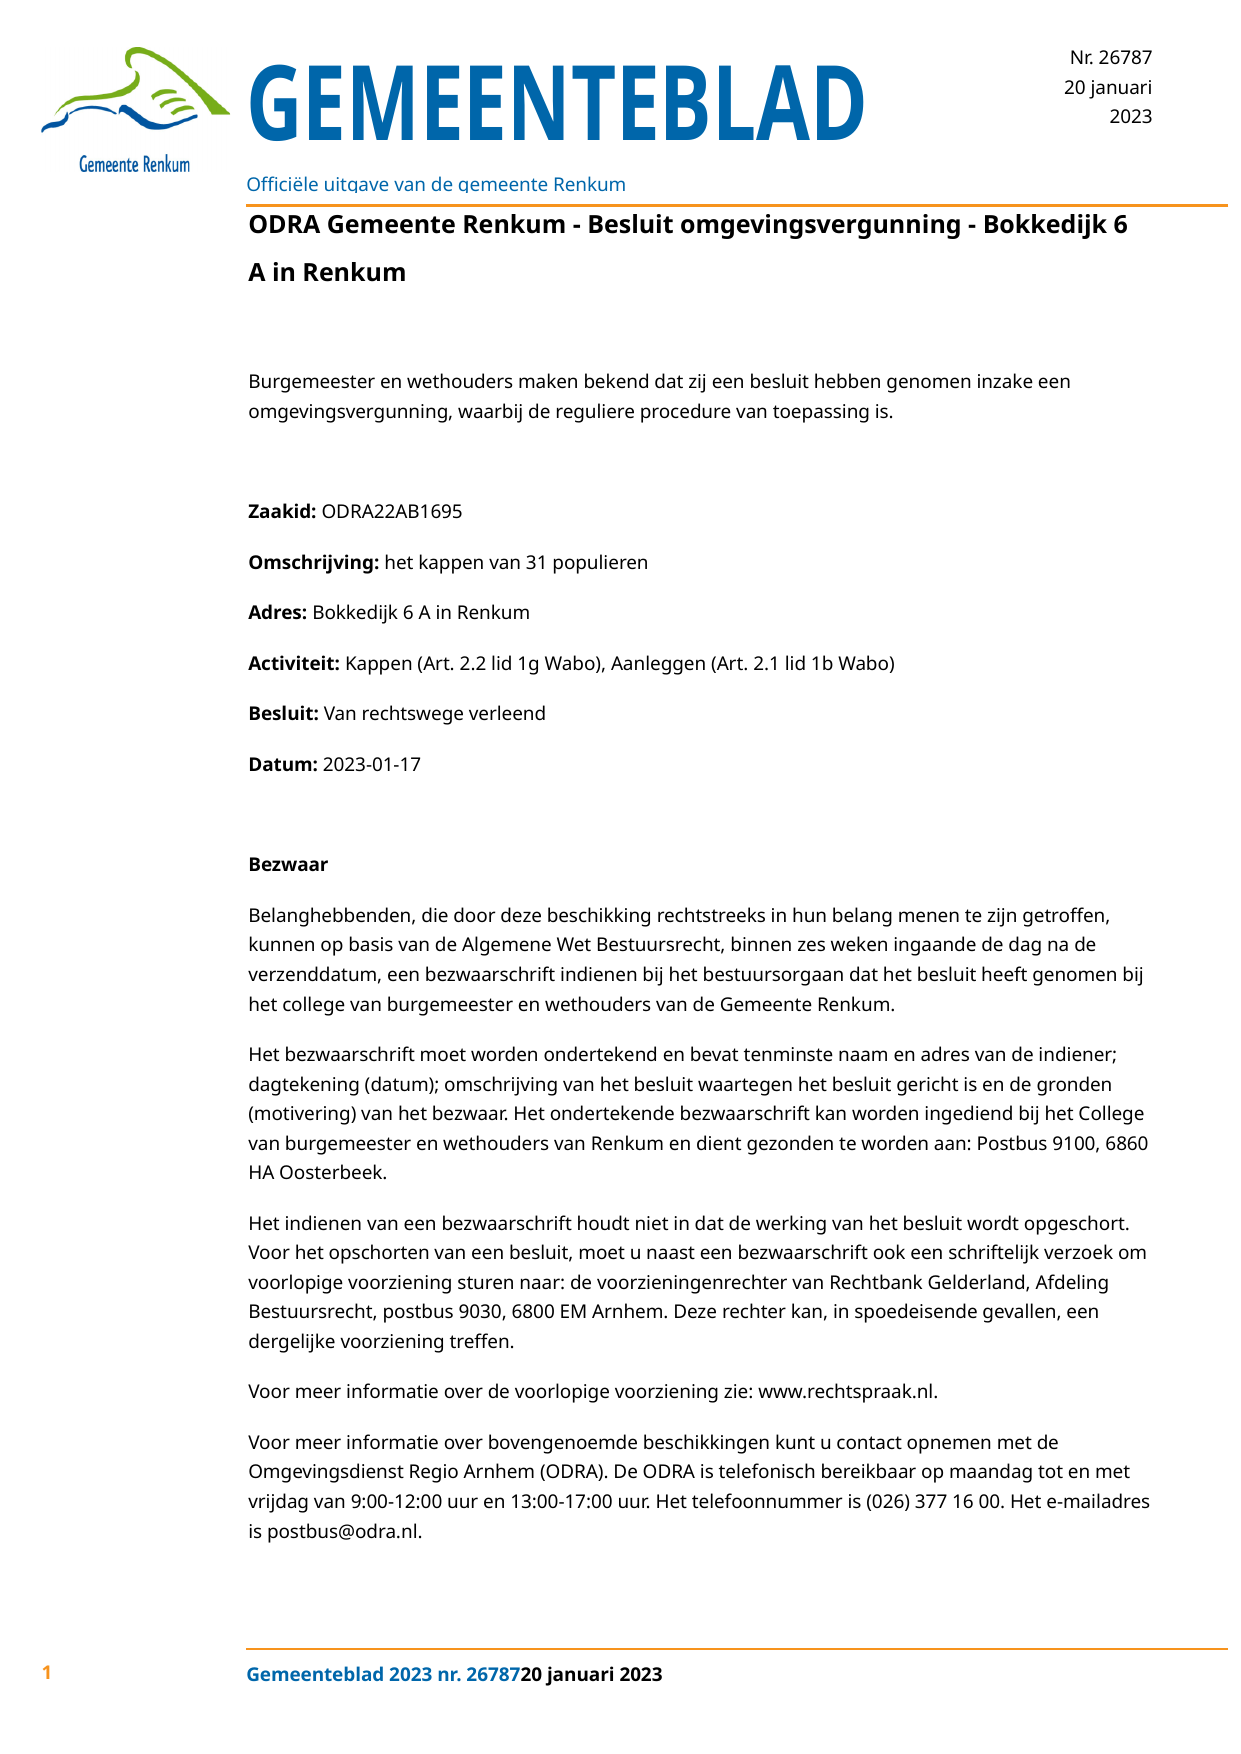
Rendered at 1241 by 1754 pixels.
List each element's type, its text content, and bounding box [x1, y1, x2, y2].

text Activiteit: Kappen (Art. 2.2 lid 1g Wabo), Aanleggen (Art. 2.1 lid 1b Wabo) [248, 650, 1152, 676]
text Voor meer informatie over bovengenoemde beschikkingen kunt u contact opnemen met de Omgevingsdienst Regio Arnhem (ODRA). De ODRA is telefonisch bereikbaar op maandag tot en met vrijdag van 9:00-12:00 uur en 13:00-17:00 uur. Het telefoonnummer is (026) 377 16 00. Het e-mailadres is postbus@odra.nl. [248, 1429, 1152, 1544]
picture [41, 47, 231, 172]
text Besluit: Van rechtswege verleend [248, 700, 1152, 726]
text Omschrijving: het kappen van 31 populieren [248, 549, 1152, 575]
text Belanghebbenden, die door deze beschikking rechtstreeks in hun belang menen te zijn getroffen, kunnen op basis van de Algemene Wet Bestuursrecht, binnen zes weken ingaande de dag na de verzenddatum, een bezwaarschrift indienen bij het bestuursorgaan dat het besluit heeft genomen bij het college van burgemeester en wethouders van de Gemeente Renkum. [248, 902, 1152, 1017]
text Adres: Bokkedijk 6 A in Renkum [248, 599, 1152, 625]
text ODRA Gemeente Renkum - Besluit omgevingsvergunning - Bokkedijk 6 A in Renkum [248, 207, 1152, 288]
text Bezwaar [248, 852, 1152, 877]
text Voor meer informatie over de voorlopige voorziening zie: www.rechtspraak.nl. [248, 1379, 1152, 1404]
text Zaakid: ODRA22AB1695 [248, 499, 1152, 524]
text Burgemeester en wethouders maken bekend dat zij een besluit hebben genomen inzake een omgevingsvergunning, waarbij de reguliere procedure van toepassing is. [248, 368, 1152, 424]
text Het indienen van een bezwaarschrift houdt niet in dat de werking van het besluit wordt opgeschort. Voor het opschorten van een besluit, moet u naast een bezwaarschrift ook een schriftelijk verzoek om voorlopige voorziening sturen naar: de voorzieningenrechter van Rechtbank Gelderland, Afdeling Bestuursrecht, postbus 9030, 6800 EM Arnhem. Deze rechter kan, in spoedeisende gevallen, een dergelijke voorziening treffen. [248, 1210, 1152, 1354]
text Datum: 2023-01-17 [248, 751, 1152, 777]
text Het bezwaarschrift moet worden ondertekend en bevat tenminste naam en adres van de indiener; dagtekening (datum); omschrijving van het besluit waartegen het besluit gericht is en de gronden (motivering) van het bezwaar. Het ondertekende bezwaarschrift kan worden ingediend bij het College van burgemeester en wethouders van Renkum en dient gezonden te worden aan: Postbus 9100, 6860 HA Oosterbeek. [248, 1041, 1152, 1185]
